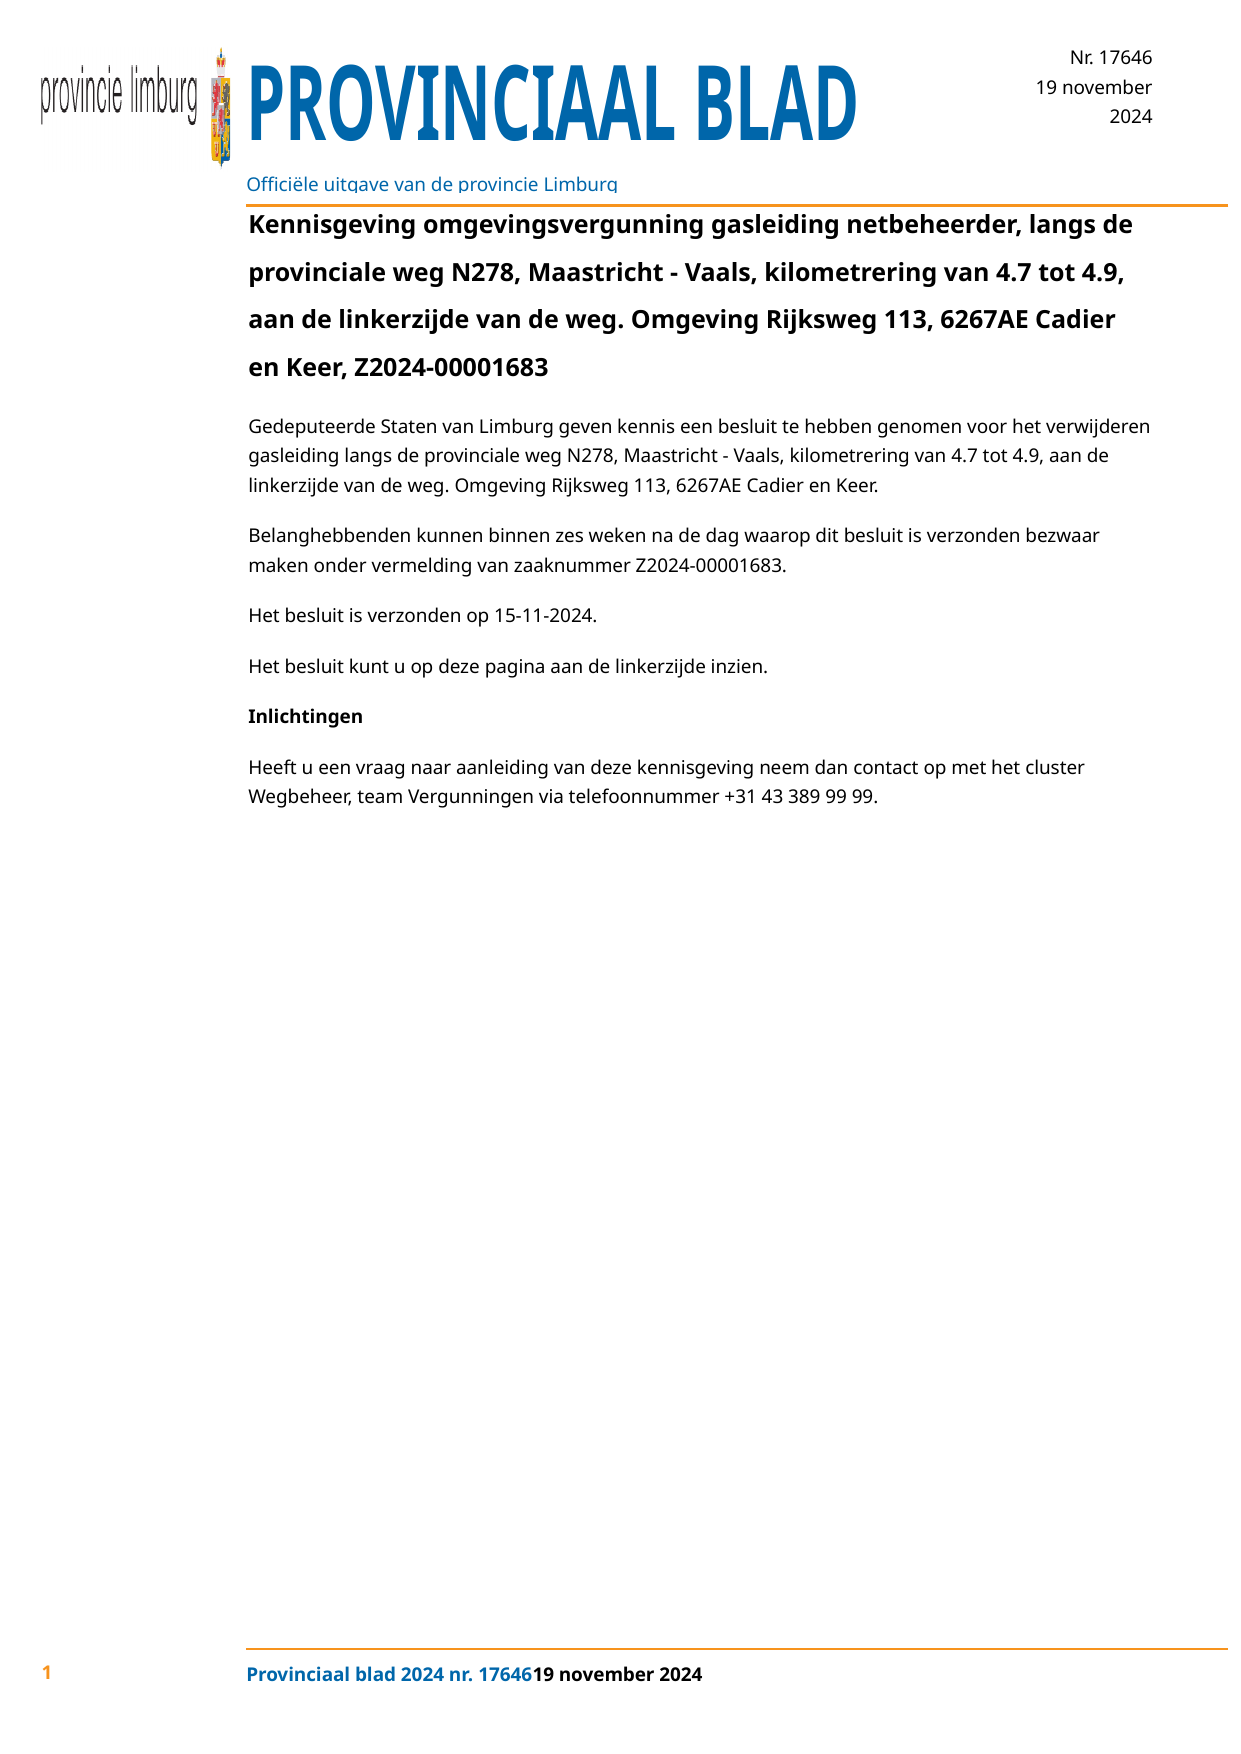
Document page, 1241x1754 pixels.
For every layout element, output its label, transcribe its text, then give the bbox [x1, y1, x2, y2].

text Heeft u een vraag naar aanleiding van deze kennisgeving neem dan contact op met het cluster Wegbeheer, team Vergunningen via telefoonnummer +31 43 389 99 99. [248, 754, 1152, 809]
picture [41, 47, 231, 172]
text Belanghebbenden kunnen binnen zes weken na de dag waarop dit besluit is verzonden bezwaar maken onder vermelding van zaaknummer Z2024-00001683. [248, 523, 1152, 578]
text Kennisgeving omgevingsvergunning gasleiding netbeheerder, langs de provinciale weg N278, Maastricht - Vaals, kilometrering van 4.7 tot 4.9, aan de linkerzijde van de weg. Omgeving Rijksweg 113, 6267AE Cadier en Keer, Z2024-00001683 [248, 207, 1152, 384]
text Inlichtingen [248, 703, 1152, 729]
text Gedeputeerde Staten van Limburg geven kennis een besluit te hebben genomen voor het verwijderen gasleiding langs de provinciale weg N278, Maastricht - Vaals, kilometrering van 4.7 tot 4.9, aan de linkerzijde van de weg. Omgeving Rijksweg 113, 6267AE Cadier en Keer. [248, 413, 1152, 498]
text Het besluit is verzonden op 15-11-2024. [248, 603, 1152, 628]
text Het besluit kunt u op deze pagina aan de linkerzijde inzien. [248, 653, 1152, 679]
